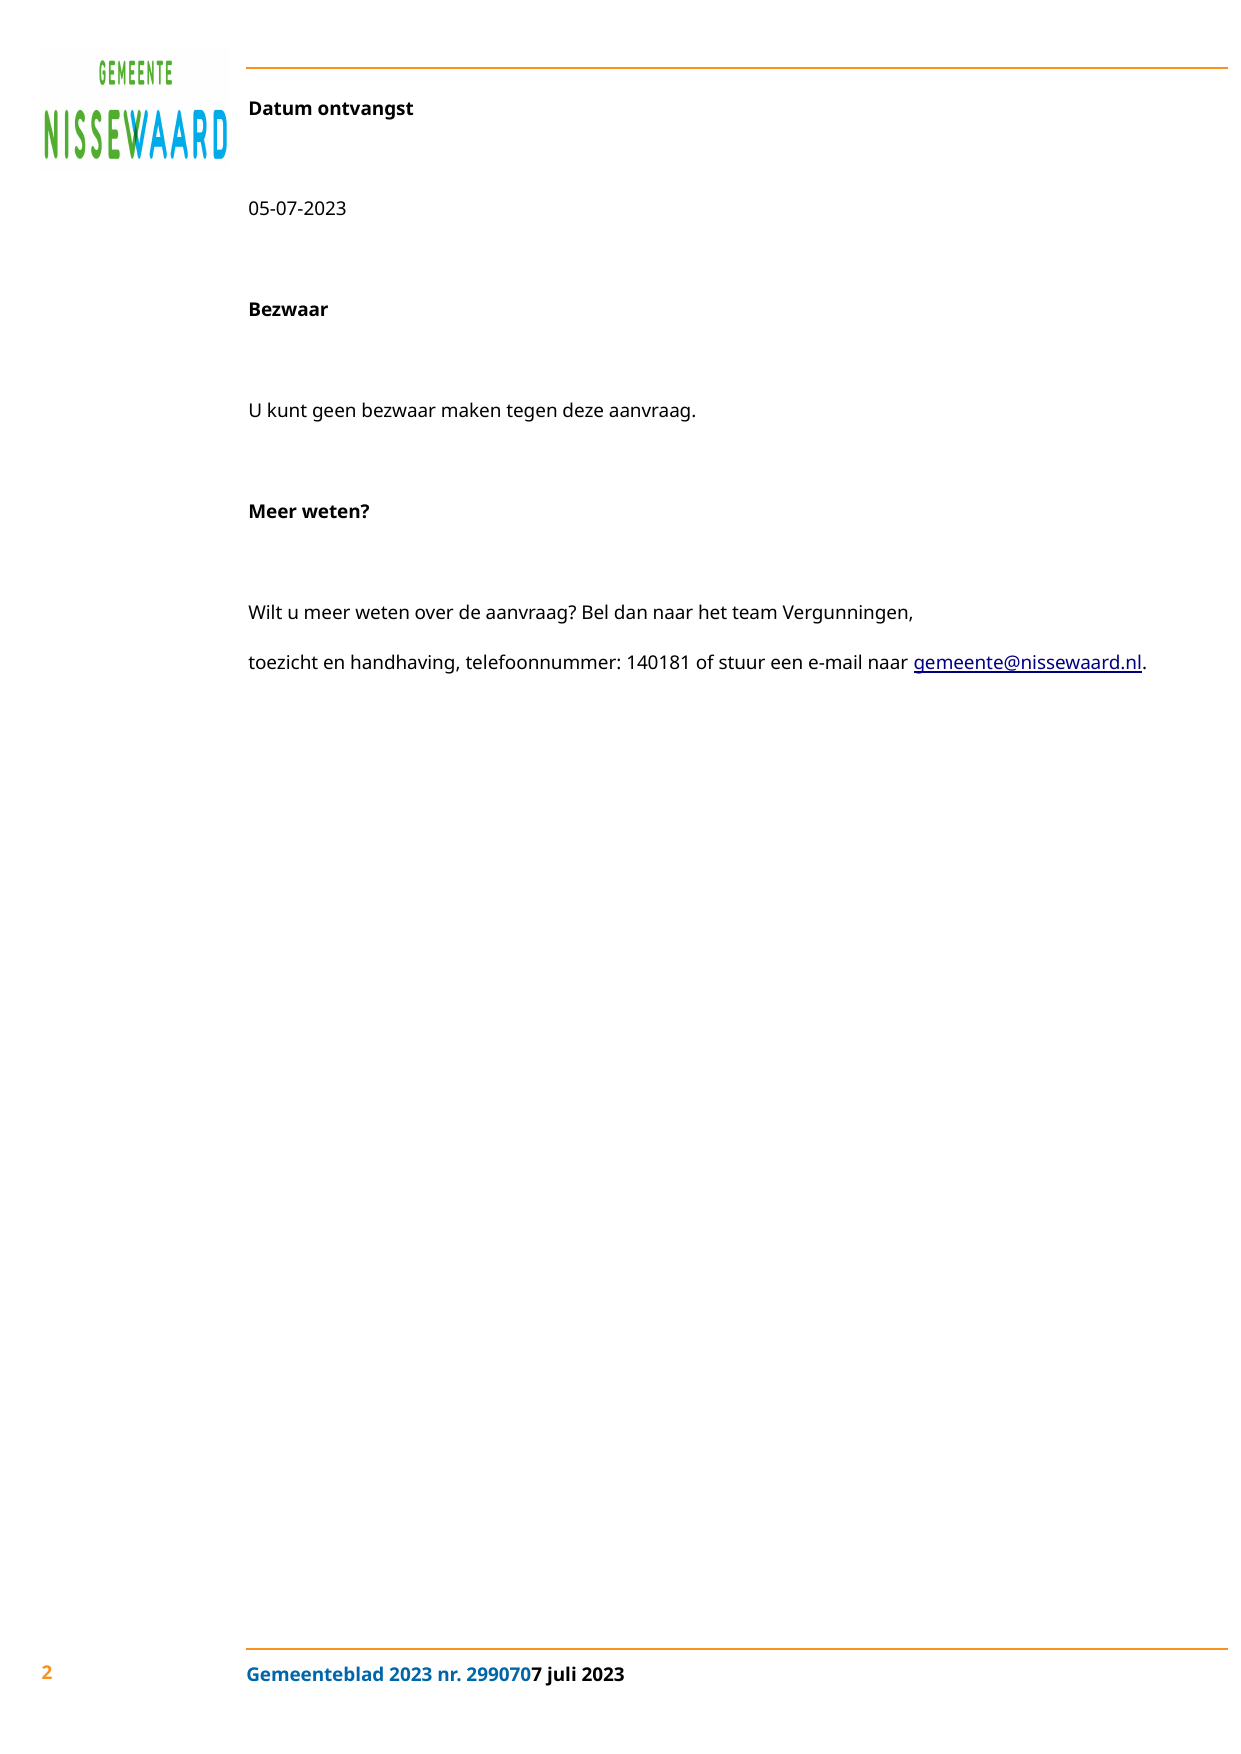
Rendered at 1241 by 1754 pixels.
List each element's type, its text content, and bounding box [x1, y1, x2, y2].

text toezicht en handhaving, telefoonnummer: 140181 of stuur een e-mail naar gemeente@nissewaard.nl. [248, 649, 1152, 675]
text Datum ontvangst [248, 95, 1152, 121]
text Wilt u meer weten over de aanvraag? Bel dan naar het team Vergunningen, [248, 599, 1152, 625]
picture [41, 47, 231, 172]
text Meer weten? [248, 498, 1152, 524]
text Bezwaar [248, 296, 1152, 322]
text 05-07-2023 [248, 196, 1152, 221]
text U kunt geen bezwaar maken tegen deze aanvraag. [248, 397, 1152, 423]
